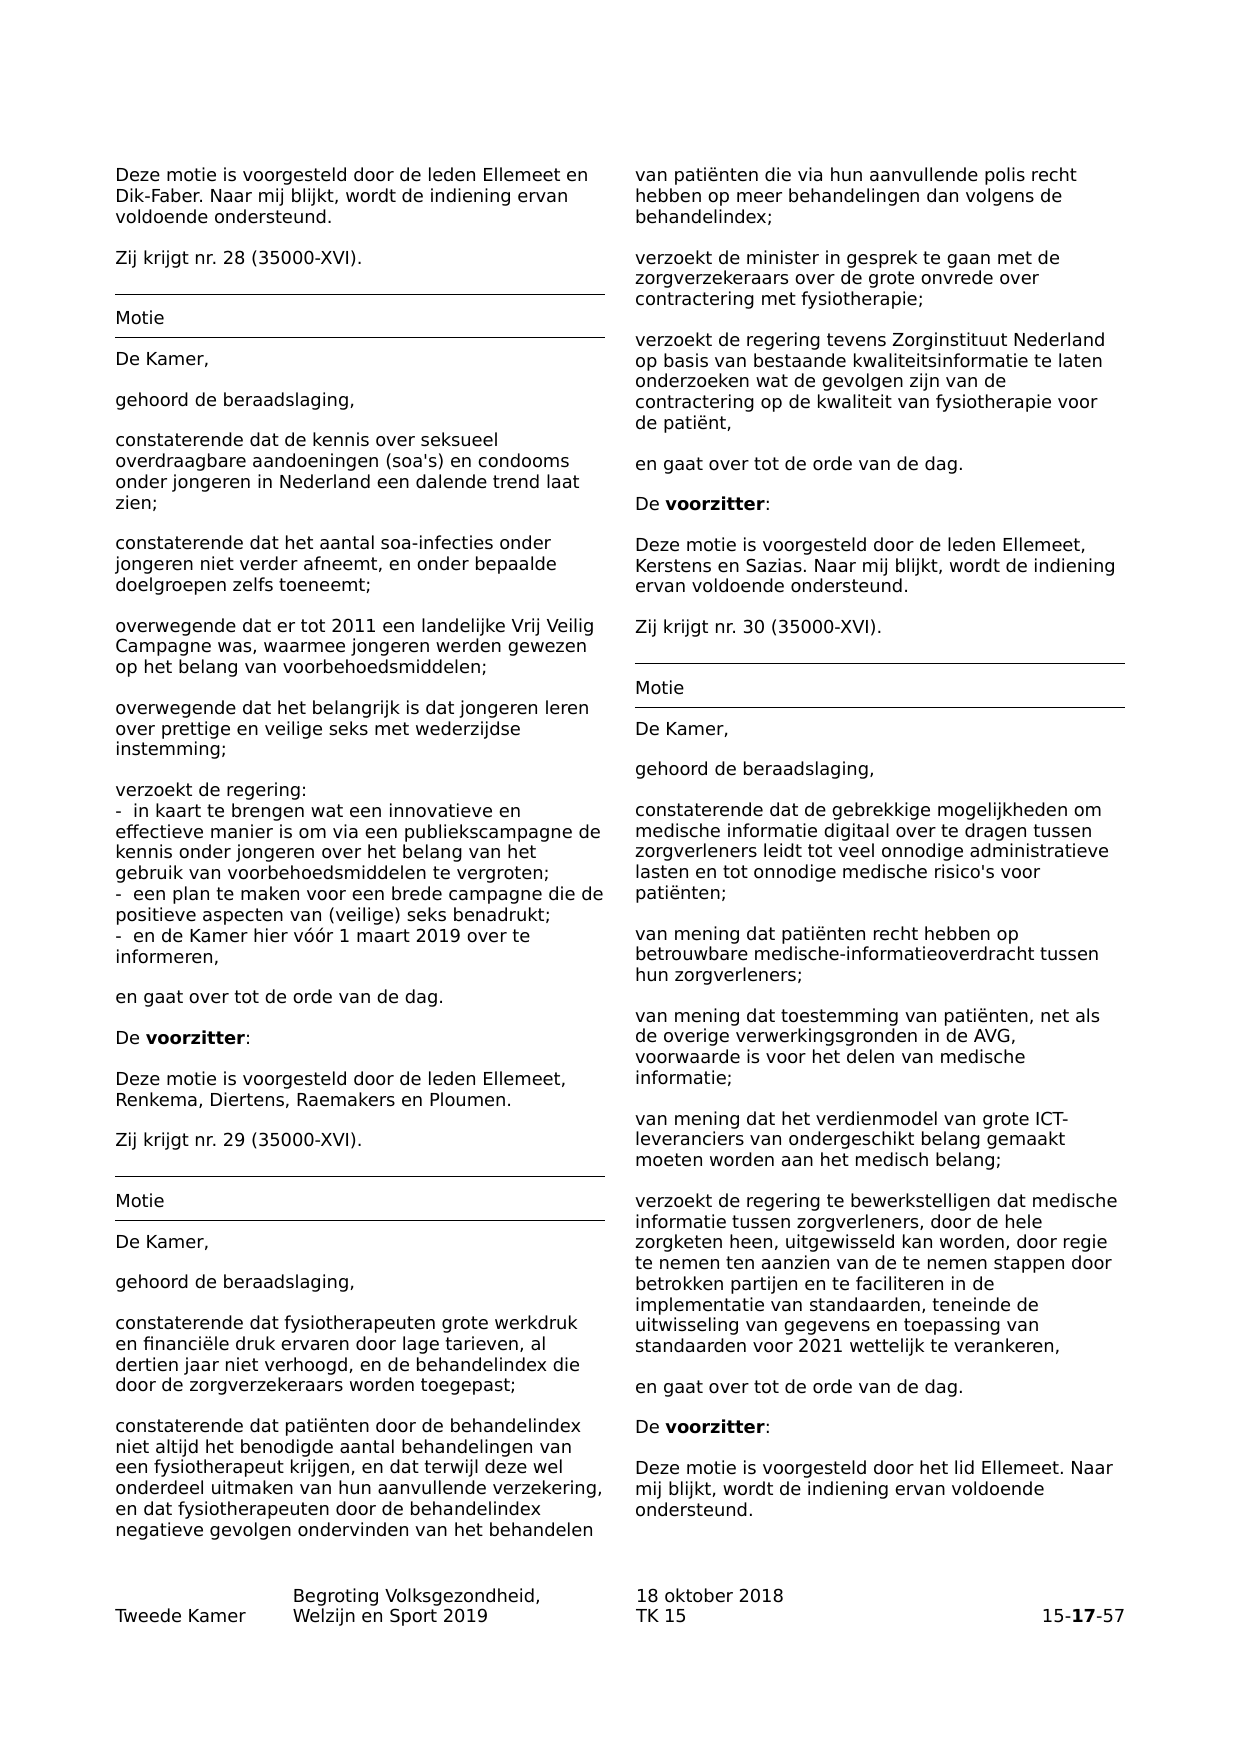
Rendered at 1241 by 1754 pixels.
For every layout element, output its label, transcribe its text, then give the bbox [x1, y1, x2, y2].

text Deze motie is voorgesteld door het lid Ellemeet. Naar mij blijkt, wordt de indiening ervan voldoende ondersteund. [635, 1458, 1125, 1520]
text De Kamer, [115, 349, 605, 369]
text en gaat over tot de orde van de dag. [635, 453, 1125, 474]
text De voorzitter: [115, 1028, 605, 1049]
text van mening dat patiënten recht hebben op betrouwbare medische-informatieoverdracht tussen hun zorgverleners; [635, 923, 1125, 986]
text constaterende dat het aantal soa-infecties onder jongeren niet verder afneemt, en onder bepaalde doelgroepen zelfs toeneemt; [115, 533, 605, 595]
text gehoord de beraadslaging, [635, 759, 1125, 780]
text verzoekt de regering: [115, 780, 605, 801]
text constaterende dat de kennis over seksueel overdraagbare aandoeningen (soa's) en condooms onder jongeren in Nederland een dalende trend laat zien; [115, 430, 605, 513]
text constaterende dat de gebrekkige mogelijkheden om medische informatie digitaal over te dragen tussen zorgverleners leidt tot veel onnodige administratieve lasten en tot onnodige medische risico's voor patiënten; [635, 800, 1125, 903]
text De Kamer, [635, 718, 1125, 739]
text van mening dat toestemming van patiënten, net als de overige verwerkingsgronden in de AVG, voorwaarde is voor het delen van medische informatie; [635, 1006, 1125, 1088]
text Motie [115, 1191, 605, 1211]
text verzoekt de regering tevens Zorginstituut Nederland op basis van bestaande kwaliteitsinformatie te laten onderzoeken wat de gevolgen zijn van de contractering op de kwaliteit van fysiotherapie voor de patiënt, [635, 330, 1125, 433]
text De voorzitter: [635, 1417, 1125, 1438]
text verzoekt de regering te bewerkstelligen dat medische informatie tussen zorgverleners, door de hele zorgketen heen, uitgewisseld kan worden, door regie te nemen ten aanzien van de te nemen stappen door betrokken partijen en te faciliteren in de implementatie van standaarden, teneinde de uitwisseling van gegevens en toepassing van standaarden voor 2021 wettelijk te verankeren, [635, 1191, 1125, 1357]
text overwegende dat het belangrijk is dat jongeren leren over prettige en veilige seks met wederzijdse instemming; [115, 698, 605, 760]
text De voorzitter: [635, 494, 1125, 515]
text constaterende dat patiënten door de behandelindex niet altijd het benodigde aantal behandelingen van een fysiotherapeut krijgen, en dat terwijl deze wel onderdeel uitmaken van hun aanvullende verzekering, en dat fysiotherapeuten door de behandelindex negatieve gevolgen ondervinden van het behandelen [115, 1416, 605, 1540]
text van mening dat het verdienmodel van grote ICT-leveranciers van ondergeschikt belang gemaakt moeten worden aan het medisch belang; [635, 1108, 1125, 1171]
text Zij krijgt nr. 30 (35000-XVI). [635, 617, 1125, 638]
text Zij krijgt nr. 28 (35000-XVI). [115, 247, 605, 268]
text Zij krijgt nr. 29 (35000-XVI). [115, 1130, 605, 1151]
list een plan te maken voor een brede campagne die de positieve aspecten van (veilige) seks benadrukt; [115, 884, 605, 926]
text en gaat over tot de orde van de dag. [115, 987, 605, 1008]
text Motie [635, 678, 1125, 698]
text overwegende dat er tot 2011 een landelijke Vrij Veilig Campagne was, waarmee jongeren werden gewezen op het belang van voorbehoedsmiddelen; [115, 615, 605, 678]
text Deze motie is voorgesteld door de leden Ellemeet en Dik-Faber. Naar mij blijkt, wordt de indiening ervan voldoende ondersteund. [115, 165, 605, 227]
text en gaat over tot de orde van de dag. [635, 1377, 1125, 1397]
text verzoekt de minister in gesprek te gaan met de zorgverzekeraars over de grote onvrede over contractering met fysiotherapie; [635, 247, 1125, 310]
text Deze motie is voorgesteld door de leden Ellemeet, Kerstens en Sazias. Naar mij blijkt, wordt de indiening ervan voldoende ondersteund. [635, 535, 1125, 597]
text constaterende dat fysiotherapeuten grote werkdruk en financiële druk ervaren door lage tarieven, al dertien jaar niet verhoogd, en de behandelindex die door de zorgverzekeraars worden toegepast; [115, 1313, 605, 1396]
text Deze motie is voorgesteld door de leden Ellemeet, Renkema, Diertens, Raemakers en Ploumen. [115, 1069, 605, 1110]
text Motie [115, 308, 605, 329]
list in kaart te brengen wat een innovatieve en effectieve manier is om via een publiekscampagne de kennis onder jongeren over het belang van het gebruik van voorbehoedsmiddelen te vergroten; [115, 801, 605, 884]
text gehoord de beraadslaging, [115, 389, 605, 410]
text van patiënten die via hun aanvullende polis recht hebben op meer behandelingen dan volgens de behandelindex; [635, 165, 1125, 227]
text gehoord de beraadslaging, [115, 1272, 605, 1293]
list en de Kamer hier vóór 1 maart 2019 over te informeren, [115, 926, 605, 967]
text De Kamer, [115, 1231, 605, 1252]
